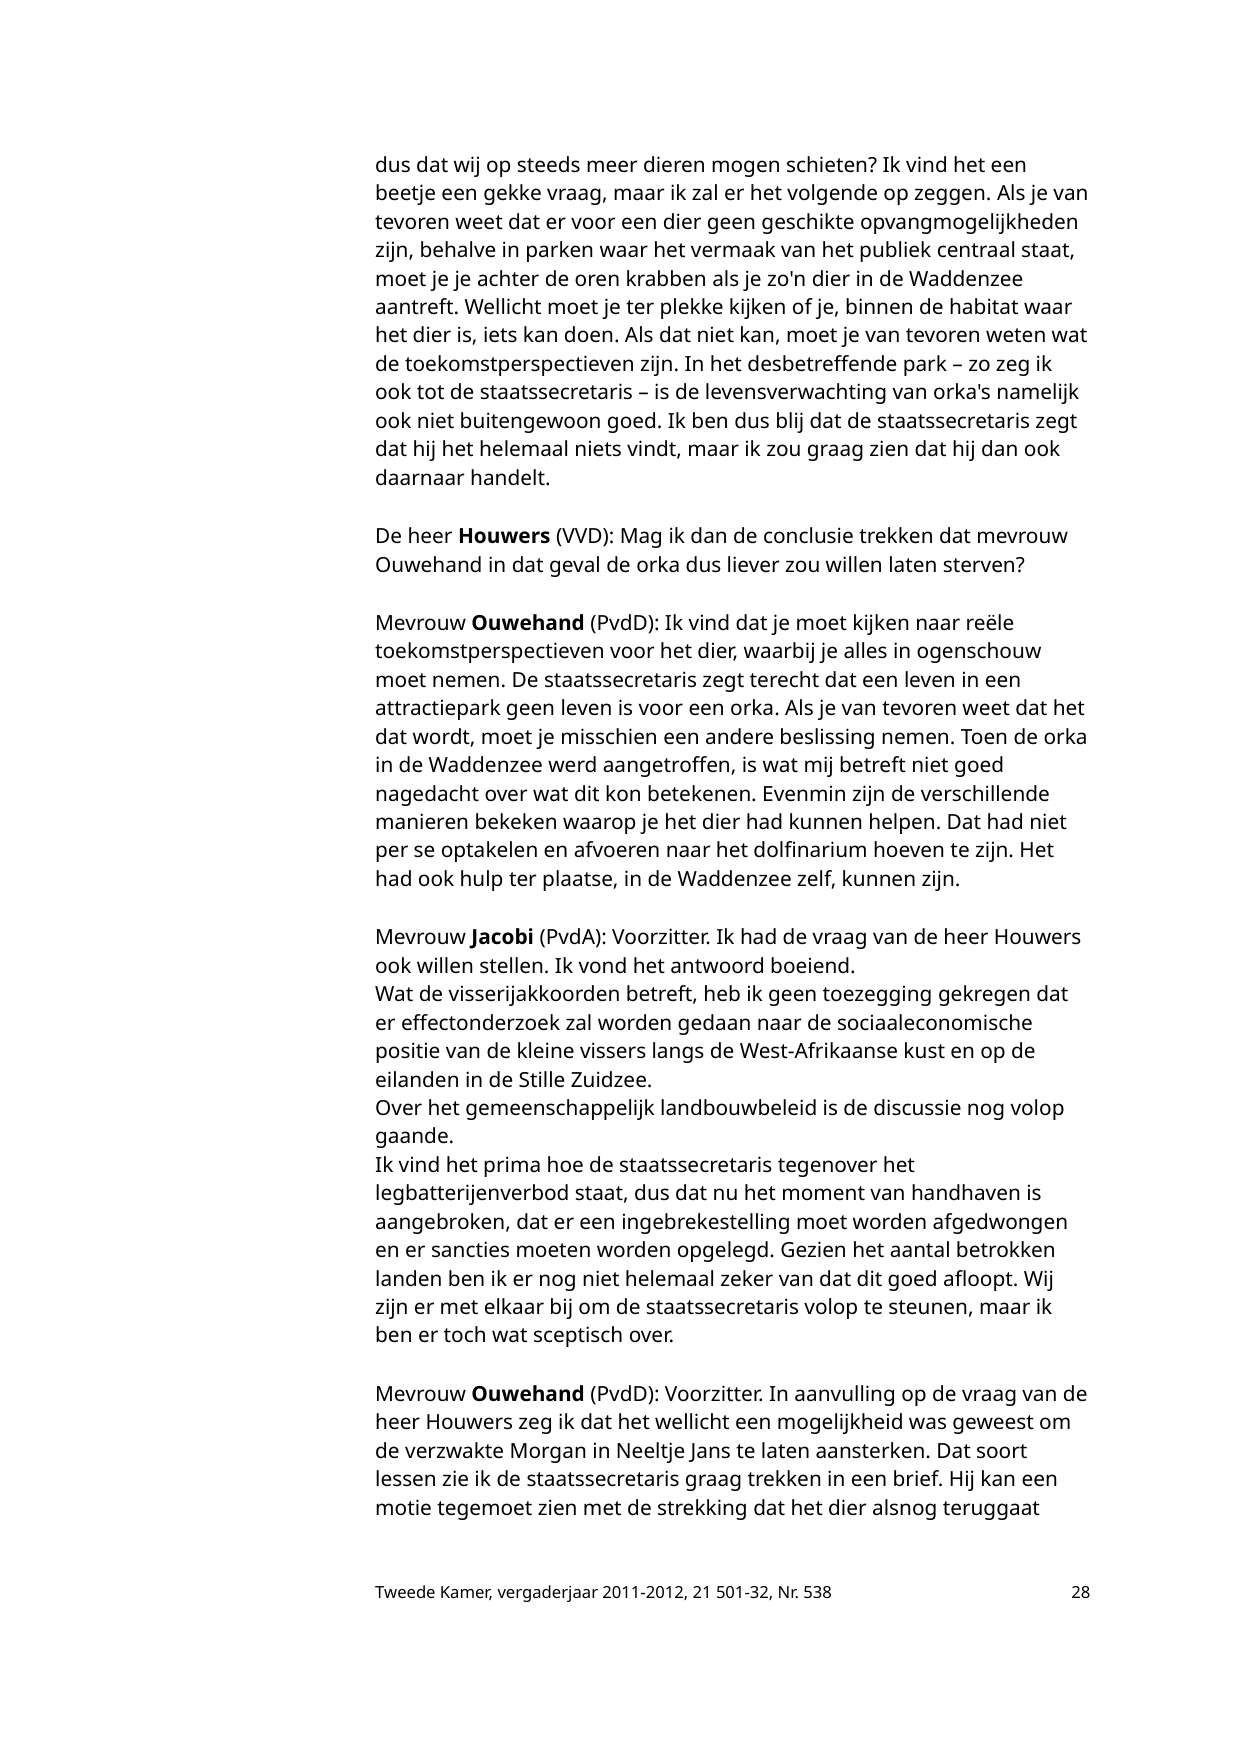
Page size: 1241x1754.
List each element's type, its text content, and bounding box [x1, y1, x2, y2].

text Wat de visserijakkoorden betreft, heb ik geen toezegging gekregen dat er effectonderzoek zal worden gedaan naar de sociaaleconomische positie van de kleine vissers langs de West-Afrikaanse kust en op de eilanden in de Stille Zuidzee. [375, 979, 1090, 1093]
text dus dat wij op steeds meer dieren mogen schieten? Ik vind het een beetje een gekke vraag, maar ik zal er het volgende op zeggen. Als je van tevoren weet dat er voor een dier geen geschikte opvangmogelijkheden zijn, behalve in parken waar het vermaak van het publiek centraal staat, moet je je achter de oren krabben als je zo'n dier in de Waddenzee aantreft. Wellicht moet je ter plekke kijken of je, binnen de habitat waar het dier is, iets kan doen. Als dat niet kan, moet je van tevoren weten wat de toekomstperspectieven zijn. In het desbetreffende park – zo zeg ik ook tot de staatssecretaris – is de levensverwachting van orka's namelijk ook niet buitengewoon goed. Ik ben dus blij dat de staatssecretaris zegt dat hij het helemaal niets vindt, maar ik zou graag zien dat hij dan ook daarnaar handelt. [375, 150, 1090, 491]
text De heer Houwers (VVD): Mag ik dan de conclusie trekken dat mevrouw Ouwehand in dat geval de orka dus liever zou willen laten sterven? [375, 521, 1090, 578]
text Over het gemeenschappelijk landbouwbeleid is de discussie nog volop gaande. [375, 1093, 1090, 1150]
text Mevrouw Jacobi (PvdA): Voorzitter. Ik had de vraag van de heer Houwers ook willen stellen. Ik vond het antwoord boeiend. [375, 922, 1090, 979]
text Mevrouw Ouwehand (PvdD): Ik vind dat je moet kijken naar reële toekomstperspectieven voor het dier, waarbij je alles in ogenschouw moet nemen. De staatssecretaris zegt terecht dat een leven in een attractiepark geen leven is voor een orka. Als je van tevoren weet dat het dat wordt, moet je misschien een andere beslissing nemen. Toen de orka in de Waddenzee werd aangetroffen, is wat mij betreft niet goed nagedacht over wat dit kon betekenen. Evenmin zijn de verschillende manieren bekeken waarop je het dier had kunnen helpen. Dat had niet per se optakelen en afvoeren naar het dolfinarium hoeven te zijn. Het had ook hulp ter plaatse, in de Waddenzee zelf, kunnen zijn. [375, 608, 1090, 892]
text Mevrouw Ouwehand (PvdD): Voorzitter. In aanvulling op de vraag van de heer Houwers zeg ik dat het wellicht een mogelijkheid was geweest om de verzwakte Morgan in Neeltje Jans te laten aansterken. Dat soort lessen zie ik de staatssecretaris graag trekken in een brief. Hij kan een motie tegemoet zien met de strekking dat het dier alsnog teruggaat [375, 1379, 1090, 1521]
text Ik vind het prima hoe de staatssecretaris tegenover het legbatterijenverbod staat, dus dat nu het moment van handhaven is aangebroken, dat er een ingebrekestelling moet worden afgedwongen en er sancties moeten worden opgelegd. Gezien het aantal betrokken landen ben ik er nog niet helemaal zeker van dat dit goed afloopt. Wij zijn er met elkaar bij om de staatssecretaris volop te steunen, maar ik ben er toch wat sceptisch over. [375, 1150, 1090, 1349]
